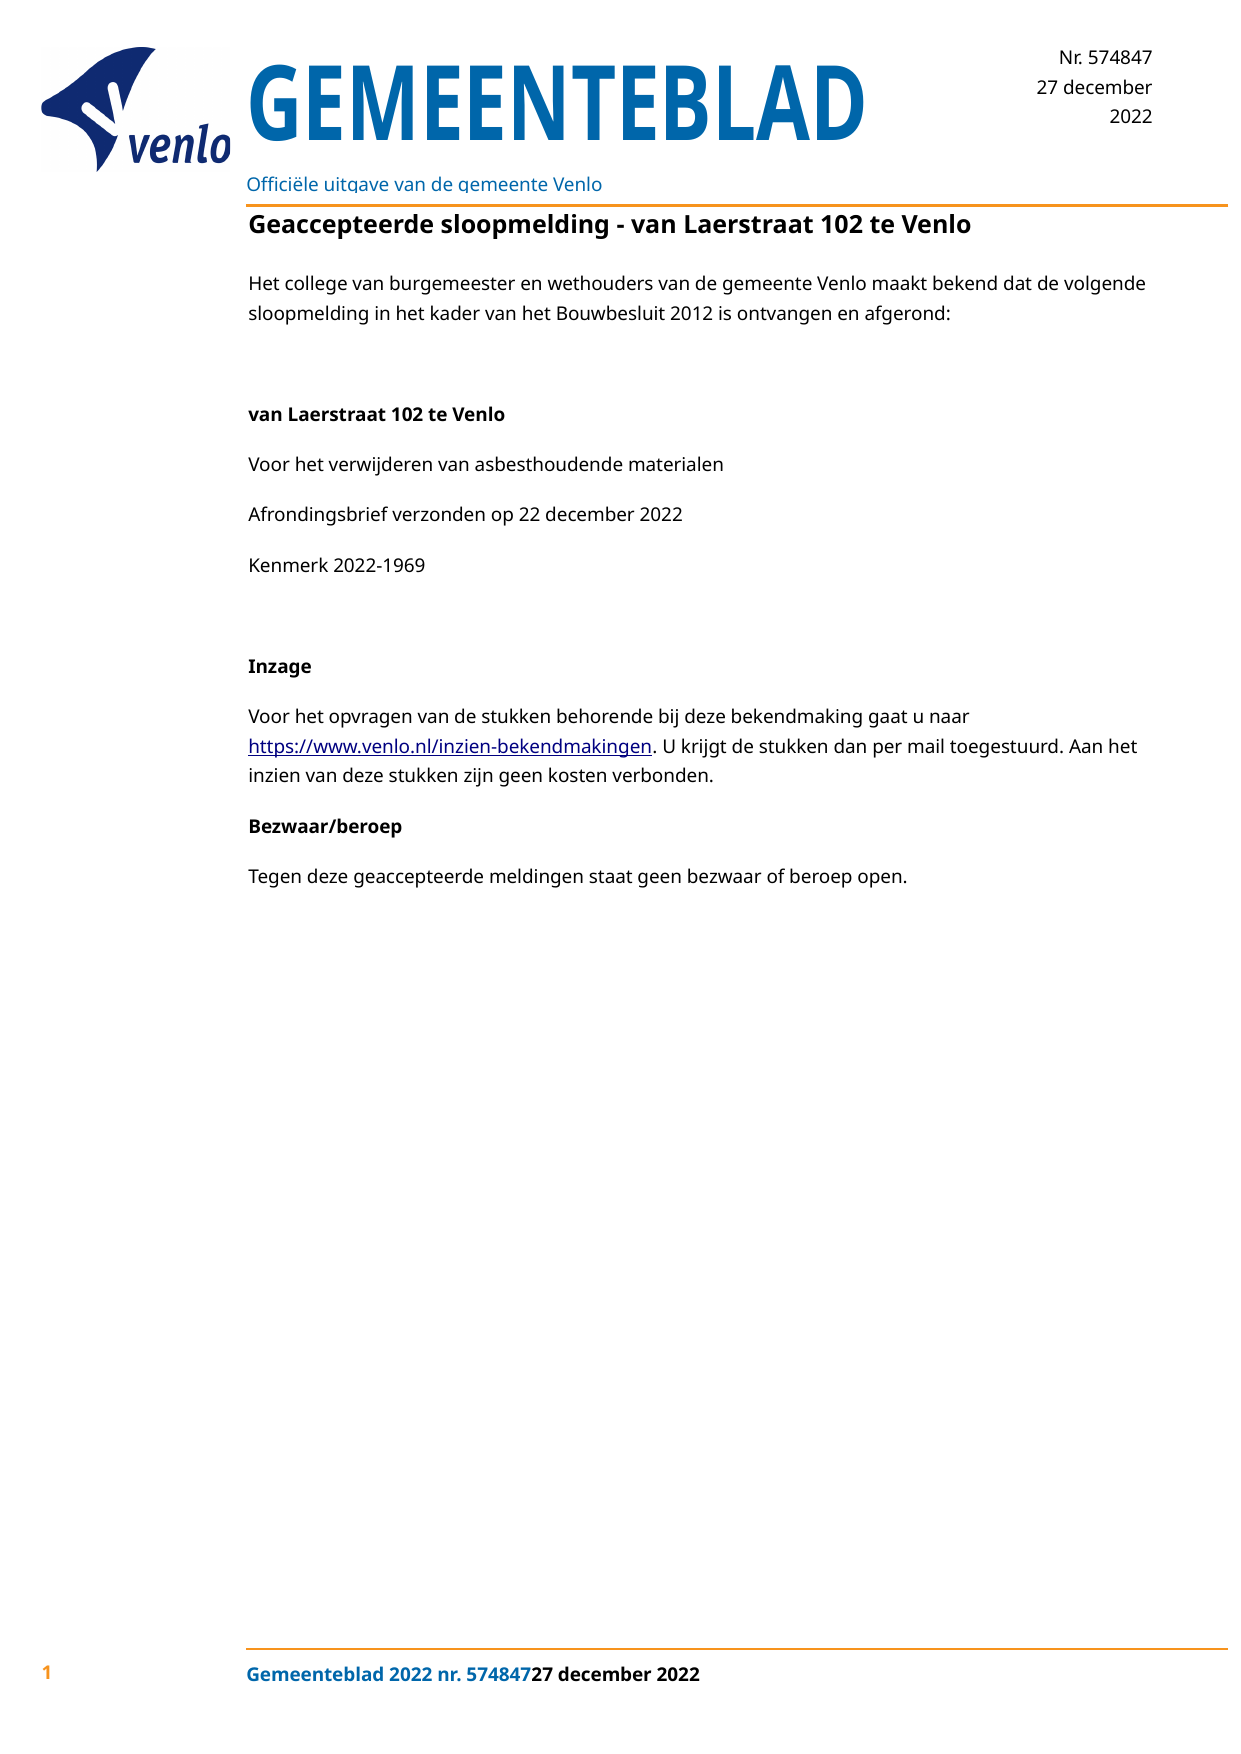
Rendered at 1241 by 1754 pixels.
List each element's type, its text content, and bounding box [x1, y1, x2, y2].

text van Laerstraat 102 te Venlo [248, 401, 1152, 426]
text Inzage [248, 653, 1152, 678]
text Voor het opvragen van de stukken behorende bij deze bekendmaking gaat u naar https://www.venlo.nl/inzien-bekendmakingen. U krijgt de stukken dan per mail toegestuurd. Aan het inzien van deze stukken zijn geen kosten verbonden. [248, 703, 1152, 788]
picture [41, 47, 231, 172]
text Geaccepteerde sloopmelding - van Laerstraat 102 te Venlo [248, 207, 1152, 241]
text Voor het verwijderen van asbesthoudende materialen [248, 451, 1152, 477]
text Het college van burgemeester en wethouders van de gemeente Venlo maakt bekend dat de volgende sloopmelding in het kader van het Bouwbesluit 2012 is ontvangen en afgerond: [248, 270, 1152, 326]
text Kenmerk 2022-1969 [248, 552, 1152, 578]
text Afrondingsbrief verzonden op 22 december 2022 [248, 502, 1152, 527]
text Tegen deze geaccepteerde meldingen staat geen bezwaar of beroep open. [248, 863, 1152, 889]
text Bezwaar/beroep [248, 813, 1152, 838]
